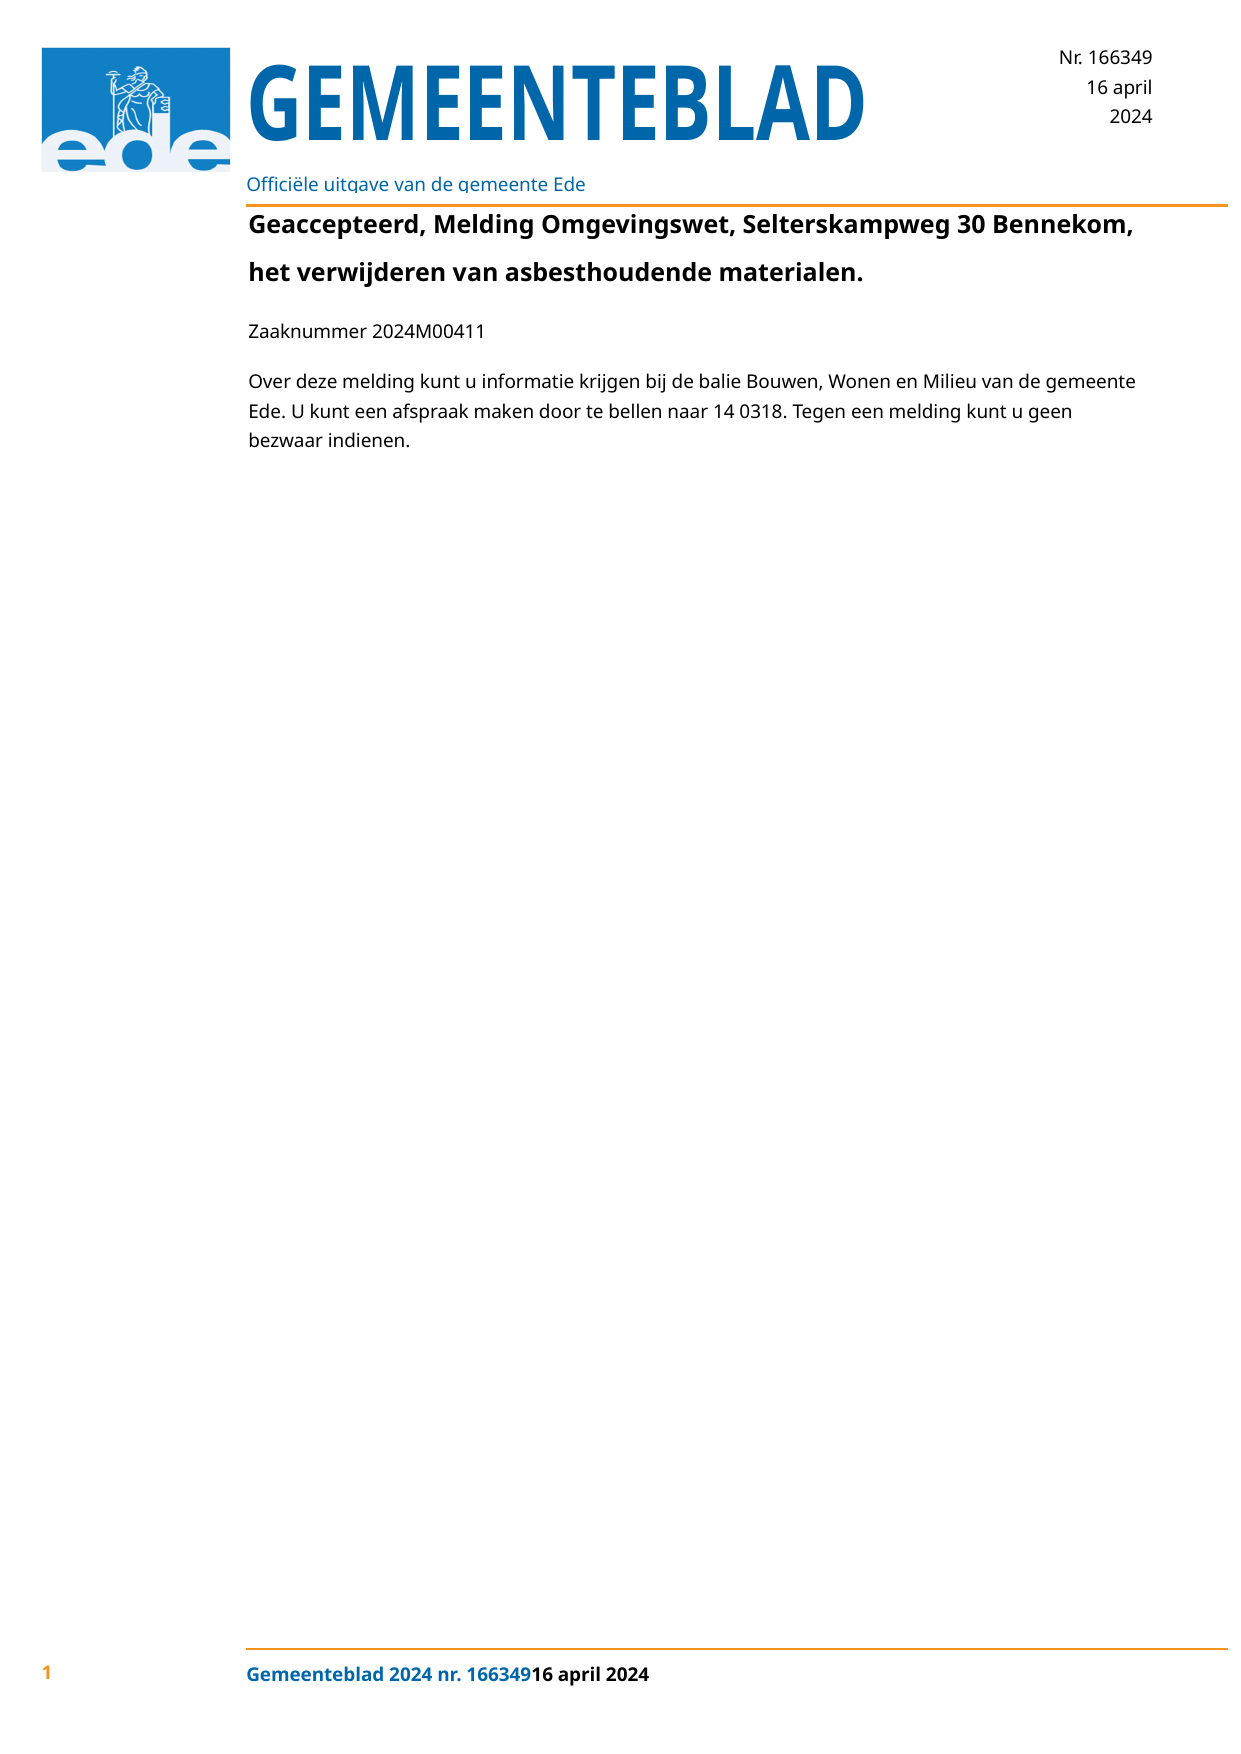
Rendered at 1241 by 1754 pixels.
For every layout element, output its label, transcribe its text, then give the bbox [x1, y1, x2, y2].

text Over deze melding kunt u informatie krijgen bij de balie Bouwen, Wonen en Milieu van de gemeente Ede. U kunt een afspraak maken door te bellen naar 14 0318. Tegen een melding kunt u geen bezwaar indienen. [248, 368, 1152, 453]
picture [41, 47, 231, 172]
text Zaaknummer 2024M00411 [248, 318, 1152, 344]
text Geaccepteerd, Melding Omgevingswet, Selterskampweg 30 Bennekom, het verwijderen van asbesthoudende materialen. [248, 207, 1152, 288]
